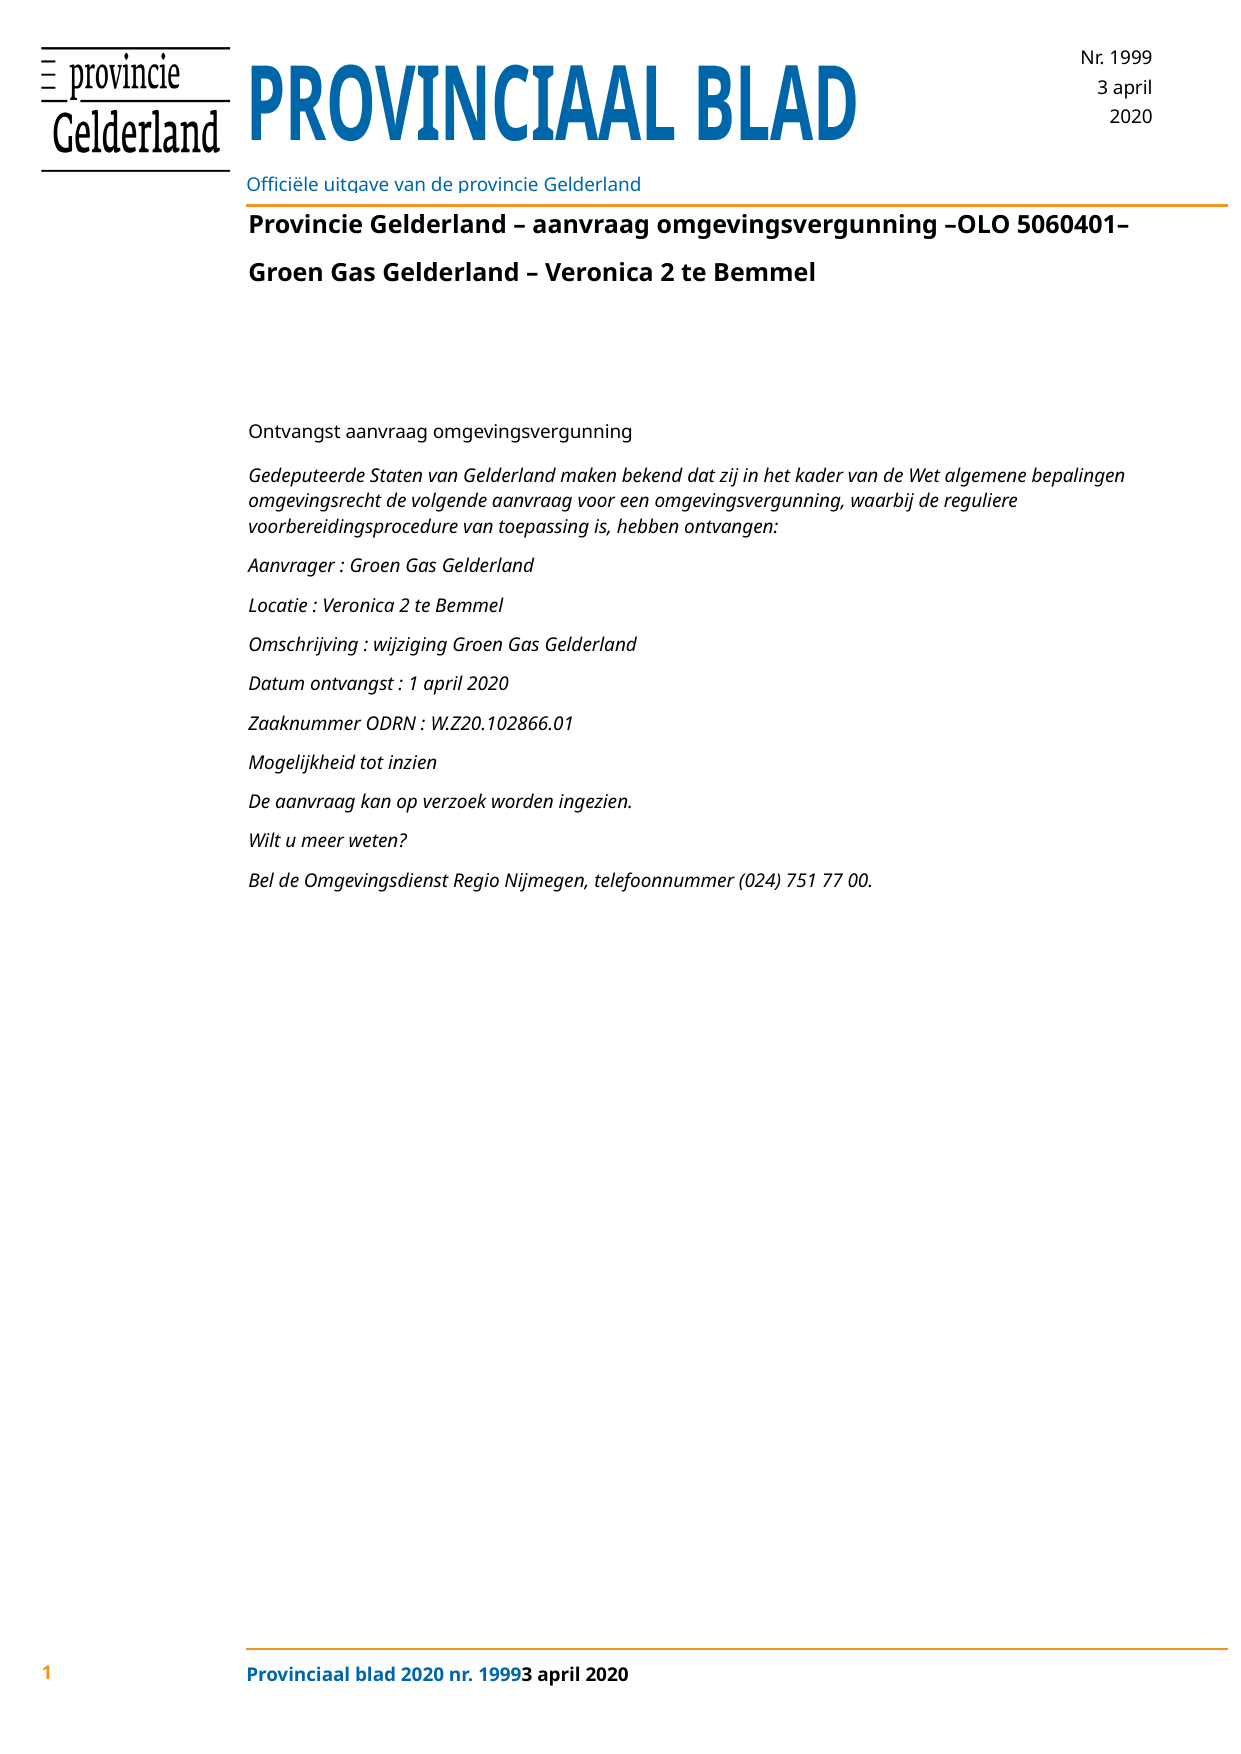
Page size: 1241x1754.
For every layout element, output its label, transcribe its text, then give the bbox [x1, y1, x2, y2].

picture [41, 47, 231, 172]
text Provincie Gelderland – aanvraag omgevingsvergunning –OLO 5060401– Groen Gas Gelderland – Veronica 2 te Bemmel [248, 207, 1152, 288]
text Ontvangst aanvraag omgevingsvergunning [248, 419, 1152, 444]
text Wilt u meer weten? [248, 827, 1152, 853]
text Locatie : Veronica 2 te Bemmel [248, 592, 1152, 618]
text Gedeputeerde Staten van Gelderland maken bekend dat zij in het kader van de Wet algemene bepalingen omgevingsrecht de volgende aanvraag voor een omgevingsvergunning, waarbij de reguliere voorbereidingsprocedure van toepassing is, hebben ontvangen: [248, 462, 1152, 539]
text Omschrijving : wijziging Groen Gas Gelderland [248, 631, 1152, 657]
text Mogelijkheid tot inzien [248, 749, 1152, 775]
text Datum ontvangst : 1 april 2020 [248, 670, 1152, 696]
text Zaaknummer ODRN : W.Z20.102866.01 [248, 710, 1152, 735]
text Aanvrager : Groen Gas Gelderland [248, 553, 1152, 578]
text Bel de Omgevingsdienst Regio Nijmegen, telefoonnummer (024) 751 77 00. [248, 867, 1152, 892]
text De aanvraag kan op verzoek worden ingezien. [248, 788, 1152, 814]
